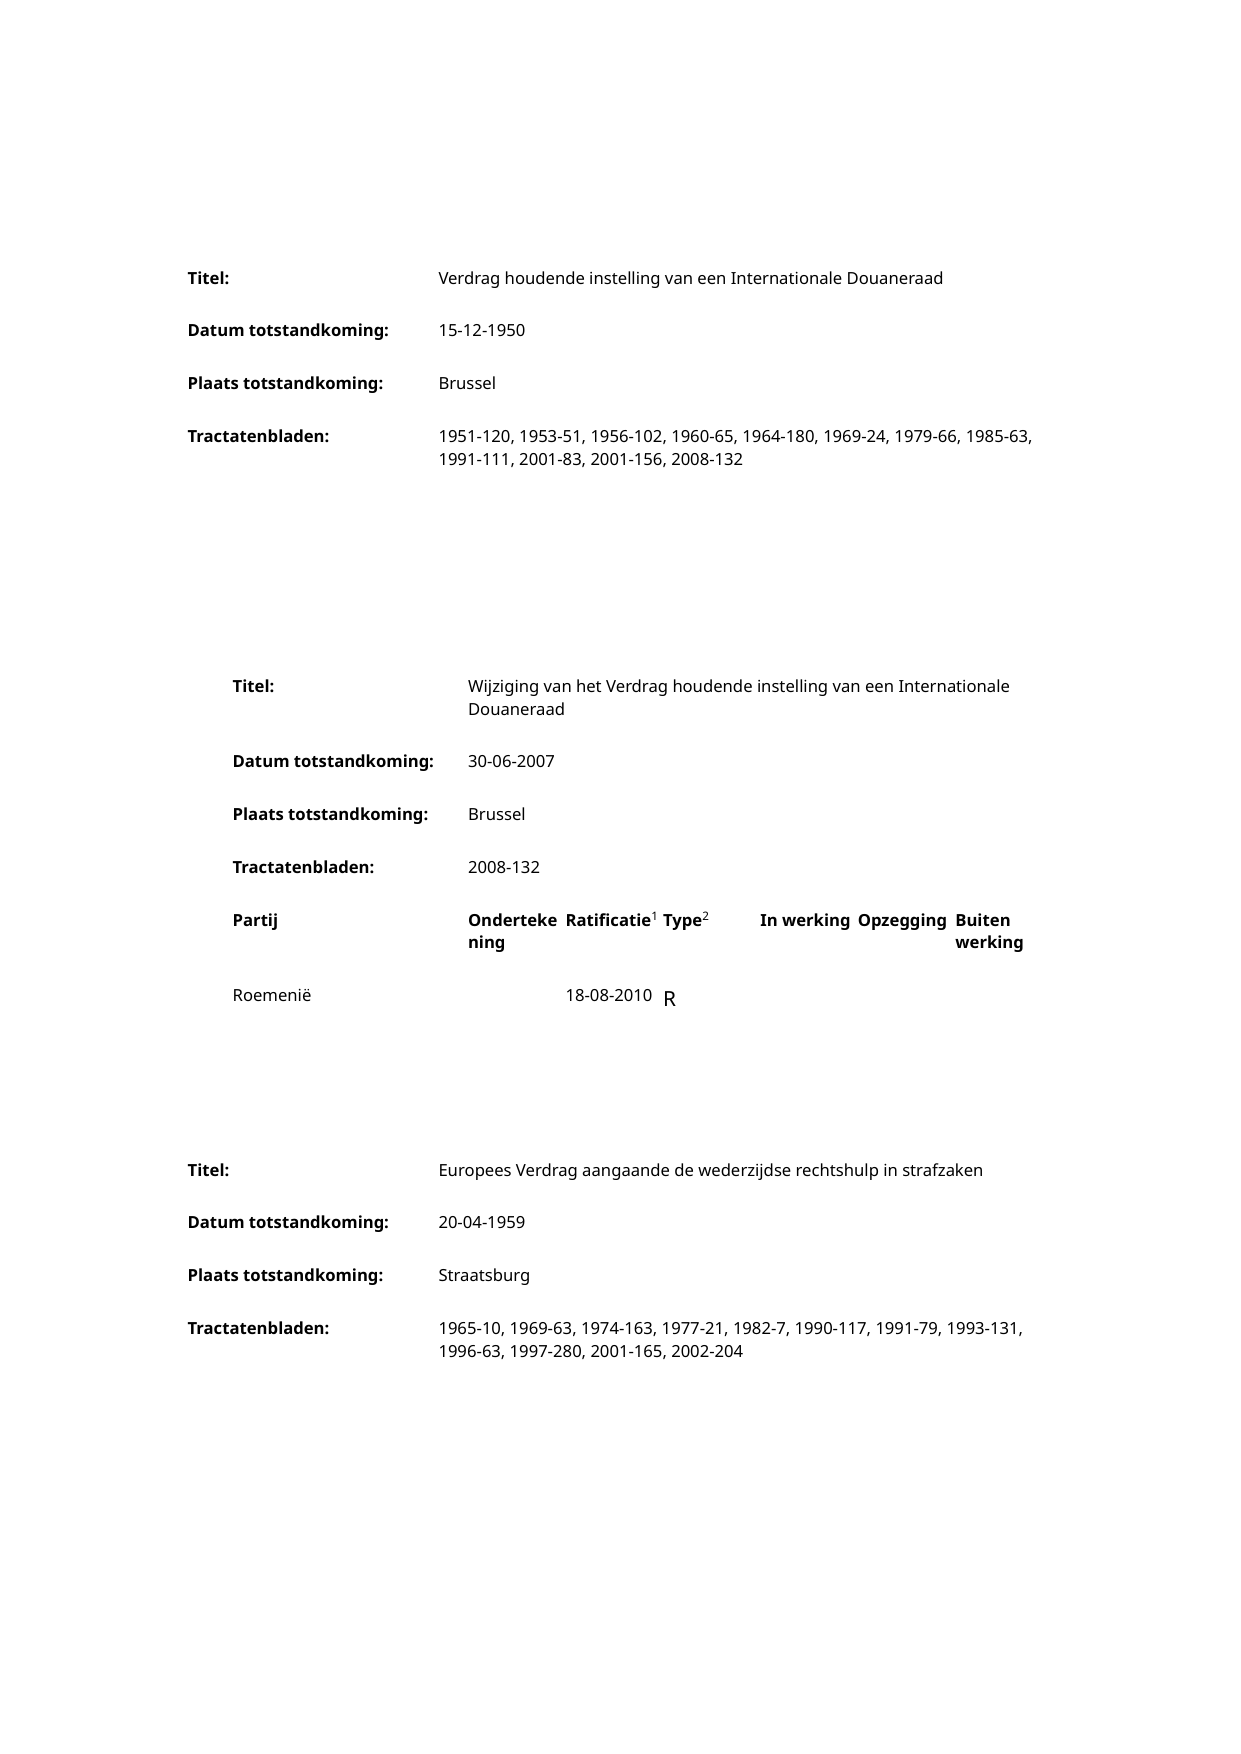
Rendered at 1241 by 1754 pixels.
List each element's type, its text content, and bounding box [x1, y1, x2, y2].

table_cell Buiten werking [955, 908, 1053, 984]
table_header Europees Verdrag aangaande de wederzijdse rechtshulp in strafzaken [438, 1159, 1053, 1211]
table_cell Type2 [663, 908, 760, 984]
table_cell 2008-132 [468, 856, 1053, 908]
table_cell Tractatenbladen: [233, 856, 468, 908]
table_cell Partij [233, 908, 468, 984]
table_cell 30-06-2007 [468, 750, 1053, 803]
table_cell Ondertekening [468, 908, 565, 984]
table_cell [955, 984, 1053, 1042]
table_cell Datum totstandkoming: [188, 319, 438, 372]
table_header Titel: [188, 1159, 438, 1211]
table_cell Opzegging [858, 908, 955, 984]
table_cell R [663, 984, 760, 1042]
table_cell Plaats totstandkoming: [233, 803, 468, 856]
table_cell Tractatenbladen: [188, 425, 438, 500]
table_cell [858, 984, 955, 1042]
table_header Titel: [233, 675, 468, 750]
table_cell 20-04-1959 [438, 1211, 1053, 1264]
table_cell Tractatenbladen: [188, 1317, 438, 1392]
table_cell 18-08-2010 [565, 984, 663, 1042]
table_cell Roemenië [233, 984, 468, 1042]
table_cell 1951-120, 1953-51, 1956-102, 1960-65, 1964-180, 1969-24, 1979-66, 1985-63, 1991-111, 2001-83, 2001-156, 2008-132 [438, 425, 1053, 500]
table_header Verdrag houdende instelling van een Internationale Douaneraad [438, 266, 1053, 319]
table_cell [188, 500, 1053, 558]
table_cell Datum totstandkoming: [188, 1211, 438, 1264]
table_cell [188, 1392, 1053, 1450]
table_cell 15-12-1950 [438, 319, 1053, 372]
table_cell Plaats totstandkoming: [188, 1264, 438, 1317]
table_cell Datum totstandkoming: [233, 750, 468, 803]
table_cell Ratificatie1 [565, 908, 663, 984]
table_cell 1965-10, 1969-63, 1974-163, 1977-21, 1982-7, 1990-117, 1991-79, 1993-131, 1996-63, 1997-280, 2001-165, 2002-204 [438, 1317, 1053, 1392]
table_header Wijziging van het Verdrag houdende instelling van een Internationale Douaneraad [468, 675, 1053, 750]
table_header Titel: [188, 266, 438, 319]
table_cell In werking [760, 908, 858, 984]
table_cell Straatsburg [438, 1264, 1053, 1317]
table_cell Brussel [438, 372, 1053, 424]
table_cell Brussel [468, 803, 1053, 856]
table_cell [760, 984, 858, 1042]
table_cell Plaats totstandkoming: [188, 372, 438, 424]
table_cell [468, 984, 565, 1042]
